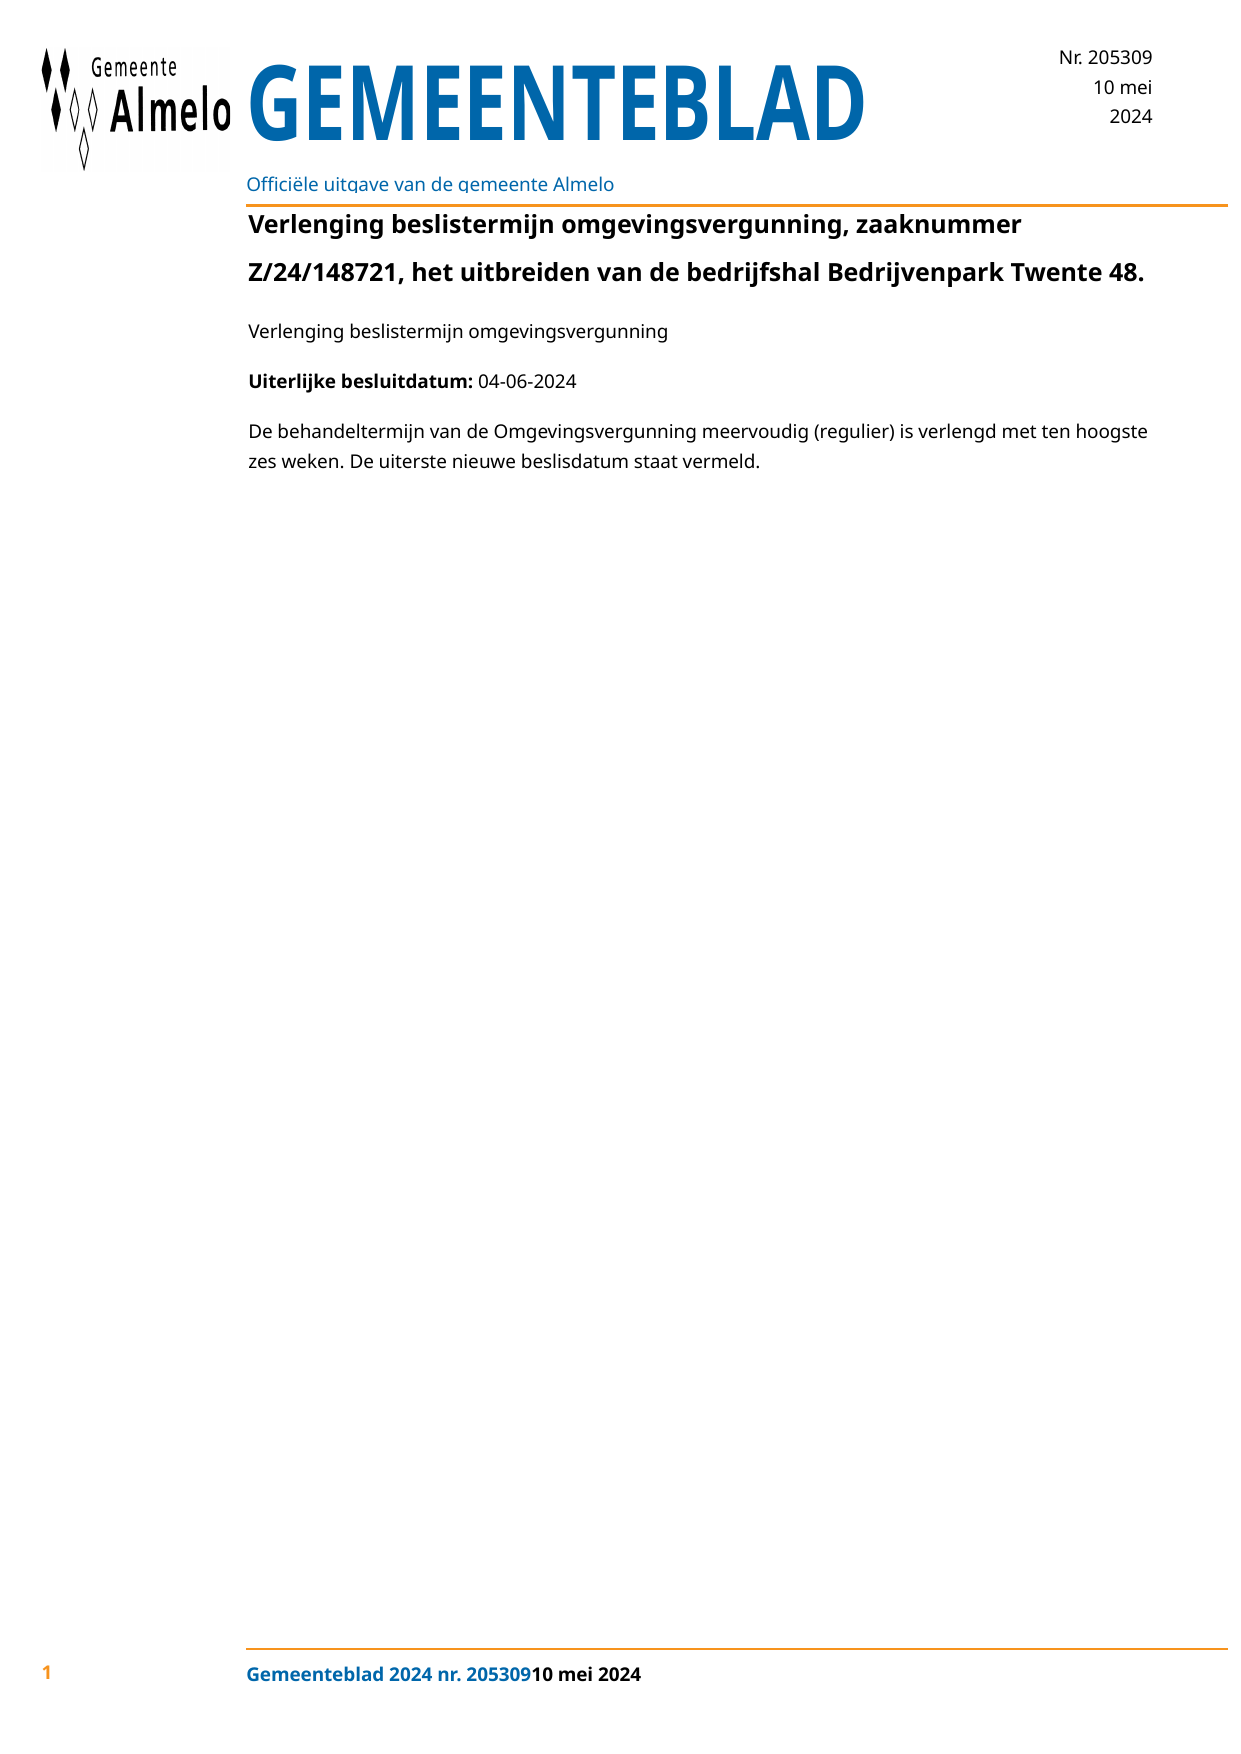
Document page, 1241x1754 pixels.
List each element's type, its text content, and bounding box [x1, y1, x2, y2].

text De behandeltermijn van de Omgevingsvergunning meervoudig (regulier) is verlengd met ten hoogste zes weken. De uiterste nieuwe beslisdatum staat vermeld. [248, 419, 1152, 474]
text Uiterlijke besluitdatum: 04-06-2024 [248, 368, 1152, 394]
text Verlenging beslistermijn omgevingsvergunning, zaaknummer Z/24/148721, het uitbreiden van de bedrijfshal Bedrijvenpark Twente 48. [248, 207, 1152, 288]
picture [41, 47, 231, 172]
text Verlenging beslistermijn omgevingsvergunning [248, 318, 1152, 344]
